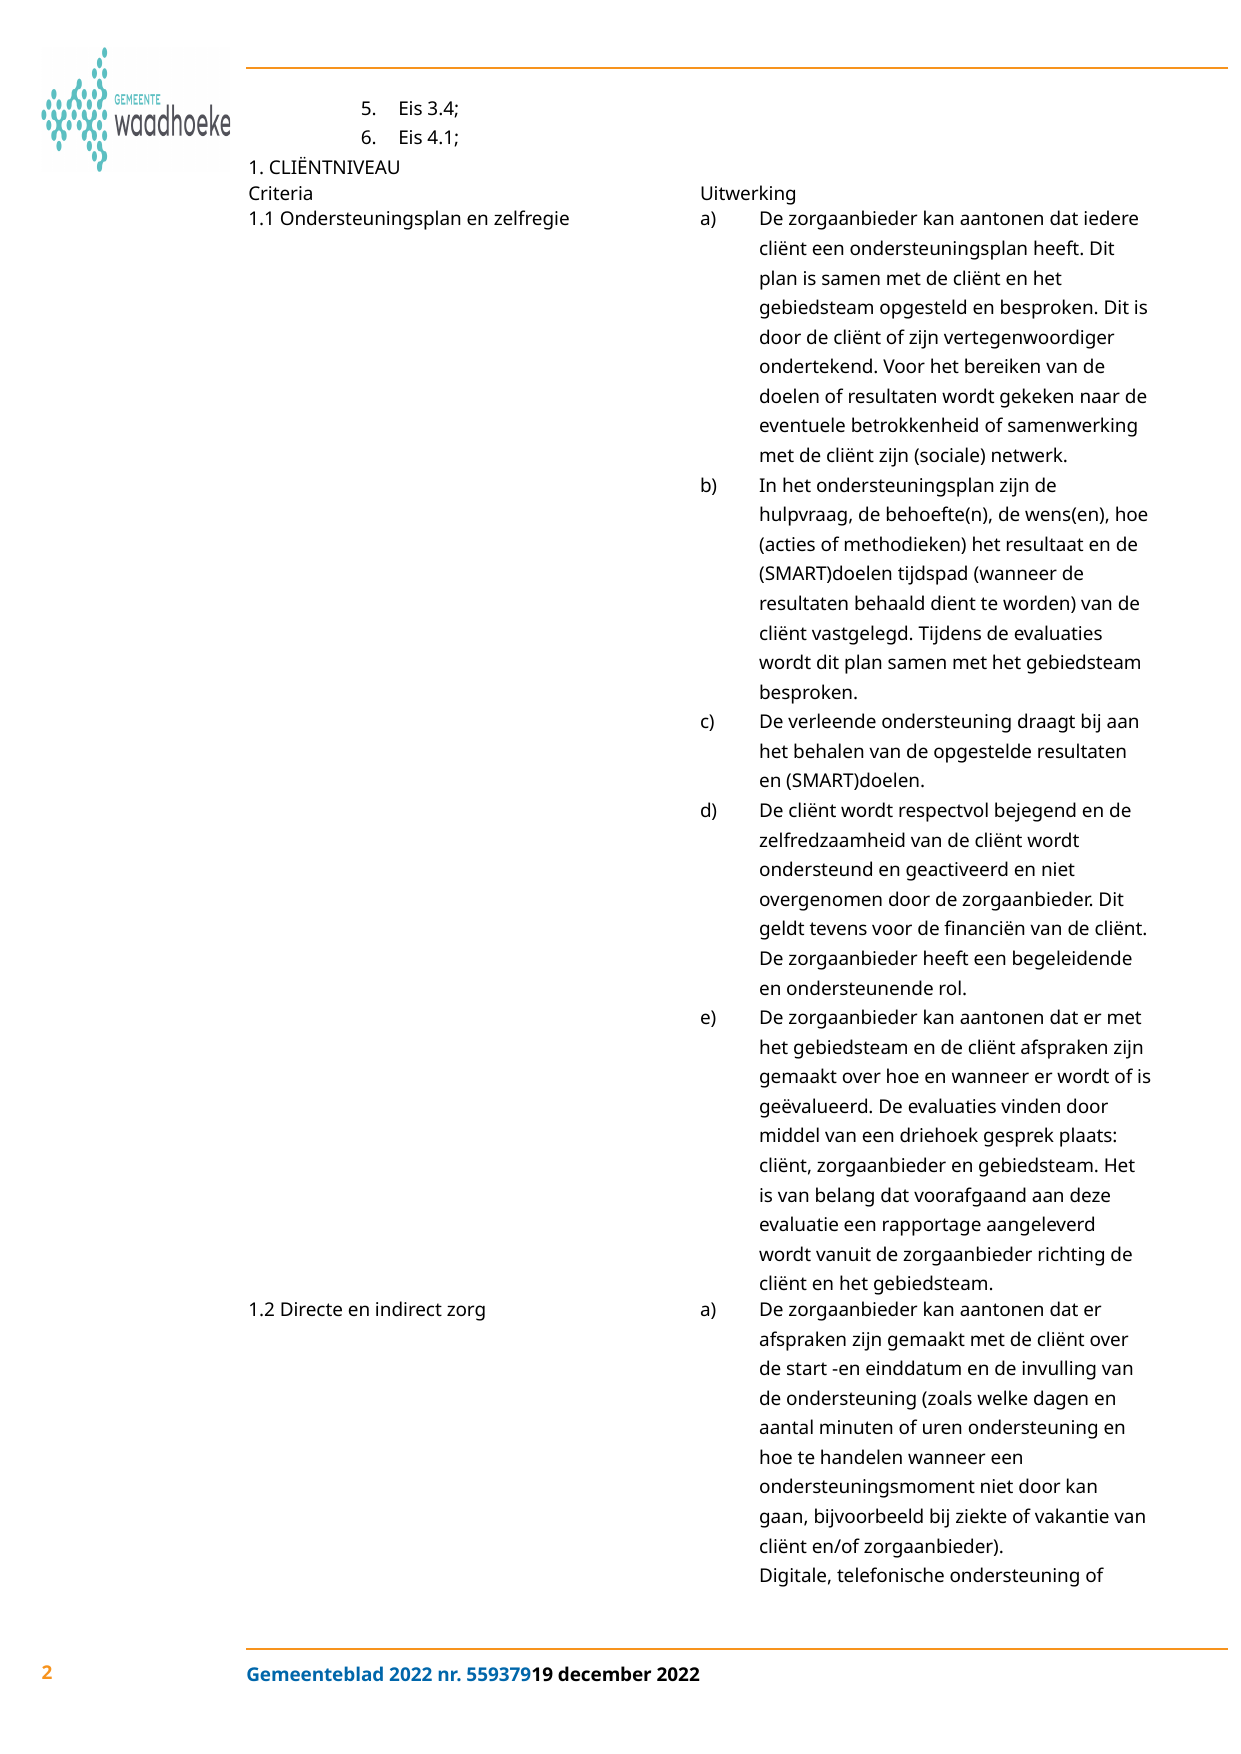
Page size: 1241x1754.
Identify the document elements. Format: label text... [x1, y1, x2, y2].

list Eis 3.4; [361, 95, 1152, 121]
list Eis 4.1; [361, 124, 1152, 150]
table_cell Criteria [248, 180, 700, 206]
table_cell De zorgaanbieder kan aantonen dat iedere cliënt een ondersteuningsplan heeft. Dit plan is samen met de cliënt en het gebiedsteam opgesteld en besproken. Dit is door de cliënt of zijn vertegenwoordiger ondertekend. Voor het bereiken van de doelen of resultaten wordt gekeken naar de eventuele betrokkenheid of samenwerking met de cliënt zijn (sociale) netwerk. In het ondersteuningsplan zijn de hulpvraag, de behoefte(n), de wens(en), hoe (acties of methodieken) het resultaat en de (SMART)doelen tijdspad (wanneer de resultaten behaald dient te worden) van de cliënt vastgelegd. Tijdens de evaluaties wordt dit plan samen met het gebiedsteam besproken. De verleende ondersteuning draagt bij aan het behalen van de opgestelde resultaten en (SMART)doelen. De cliënt wordt respectvol bejegend en de zelfredzaamheid van de cliënt wordt ondersteund en geactiveerd en niet overgenomen door de zorgaanbieder. Dit geldt tevens voor de financiën van de cliënt. De zorgaanbieder heeft een begeleidende en ondersteunende rol. De zorgaanbieder kan aantonen dat er met het gebiedsteam en de cliënt afspraken zijn gemaakt over hoe en wanneer er wordt of is geëvalueerd. De evaluaties vinden door middel van een driehoek gesprek plaats: cliënt, zorgaanbieder en gebiedsteam. Het is van belang dat voorafgaand aan deze evaluatie een rapportage aangeleverd wordt vanuit de zorgaanbieder richting de cliënt en het gebiedsteam. [700, 206, 1152, 1296]
table_cell Uitwerking [700, 180, 1152, 206]
table_header 1. CLIËNTNIVEAU [248, 154, 1152, 180]
picture [41, 47, 231, 172]
table_cell De zorgaanbieder kan aantonen dat er afspraken zijn gemaakt met de cliënt over de start -en einddatum en de invulling van de ondersteuning (zoals welke dagen en aantal minuten of uren ondersteuning en hoe te handelen wanneer een ondersteuningsmoment niet door kan gaan, bijvoorbeeld bij ziekte of vakantie van cliënt en/of zorgaanbieder). Digitale, telefonische ondersteuning of [700, 1296, 1152, 1588]
table_cell 1.1 Ondersteuningsplan en zelfregie [248, 206, 700, 1296]
table_cell 1.2 Directe en indirect zorg [248, 1296, 700, 1588]
